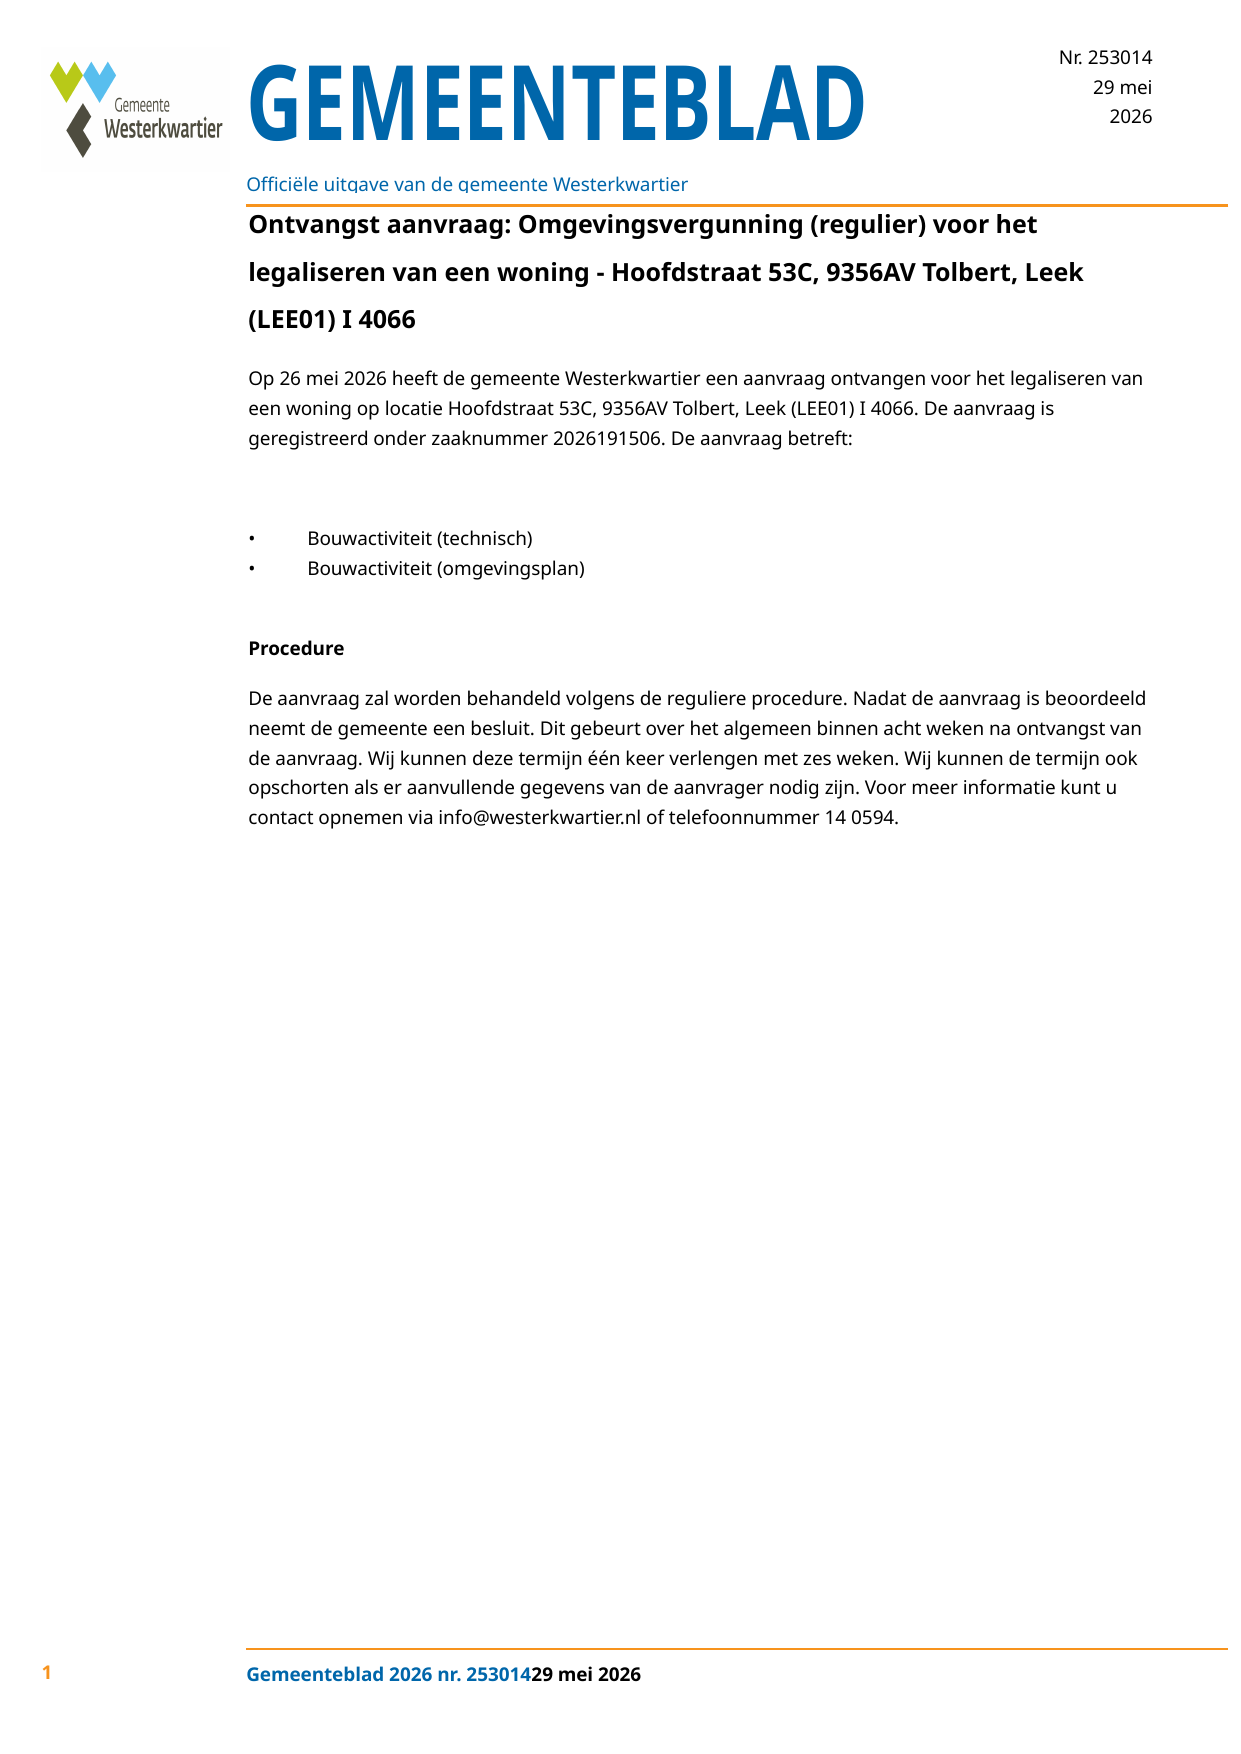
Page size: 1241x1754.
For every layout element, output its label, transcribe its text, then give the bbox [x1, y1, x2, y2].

list Bouwactiviteit (omgevingsplan) [248, 555, 1152, 581]
text Op 26 mei 2026 heeft de gemeente Westerkwartier een aanvraag ontvangen voor het legaliseren van een woning op locatie Hoofdstraat 53C, 9356AV Tolbert, Leek (LEE01) I 4066. De aanvraag is geregistreerd onder zaaknummer 2026191506. De aanvraag betreft: [248, 366, 1152, 450]
list Bouwactiviteit (technisch) [248, 526, 1152, 551]
picture [41, 47, 231, 172]
text Ontvangst aanvraag: Omgevingsvergunning (regulier) voor het legaliseren van een woning - Hoofdstraat 53C, 9356AV Tolbert, Leek (LEE01) I 4066 [248, 207, 1152, 336]
text De aanvraag zal worden behandeld volgens de reguliere procedure. Nadat de aanvraag is beoordeeld neemt de gemeente een besluit. Dit gebeurt over het algemeen binnen acht weken na ontvangst van de aanvraag. Wij kunnen deze termijn één keer verlengen met zes weken. Wij kunnen de termijn ook opschorten als er aanvullende gegevens van de aanvrager nodig zijn. Voor meer informatie kunt u contact opnemen via info@westerkwartier.nl of telefoonnummer 14 0594. [248, 686, 1152, 829]
text Procedure [248, 635, 1152, 661]
